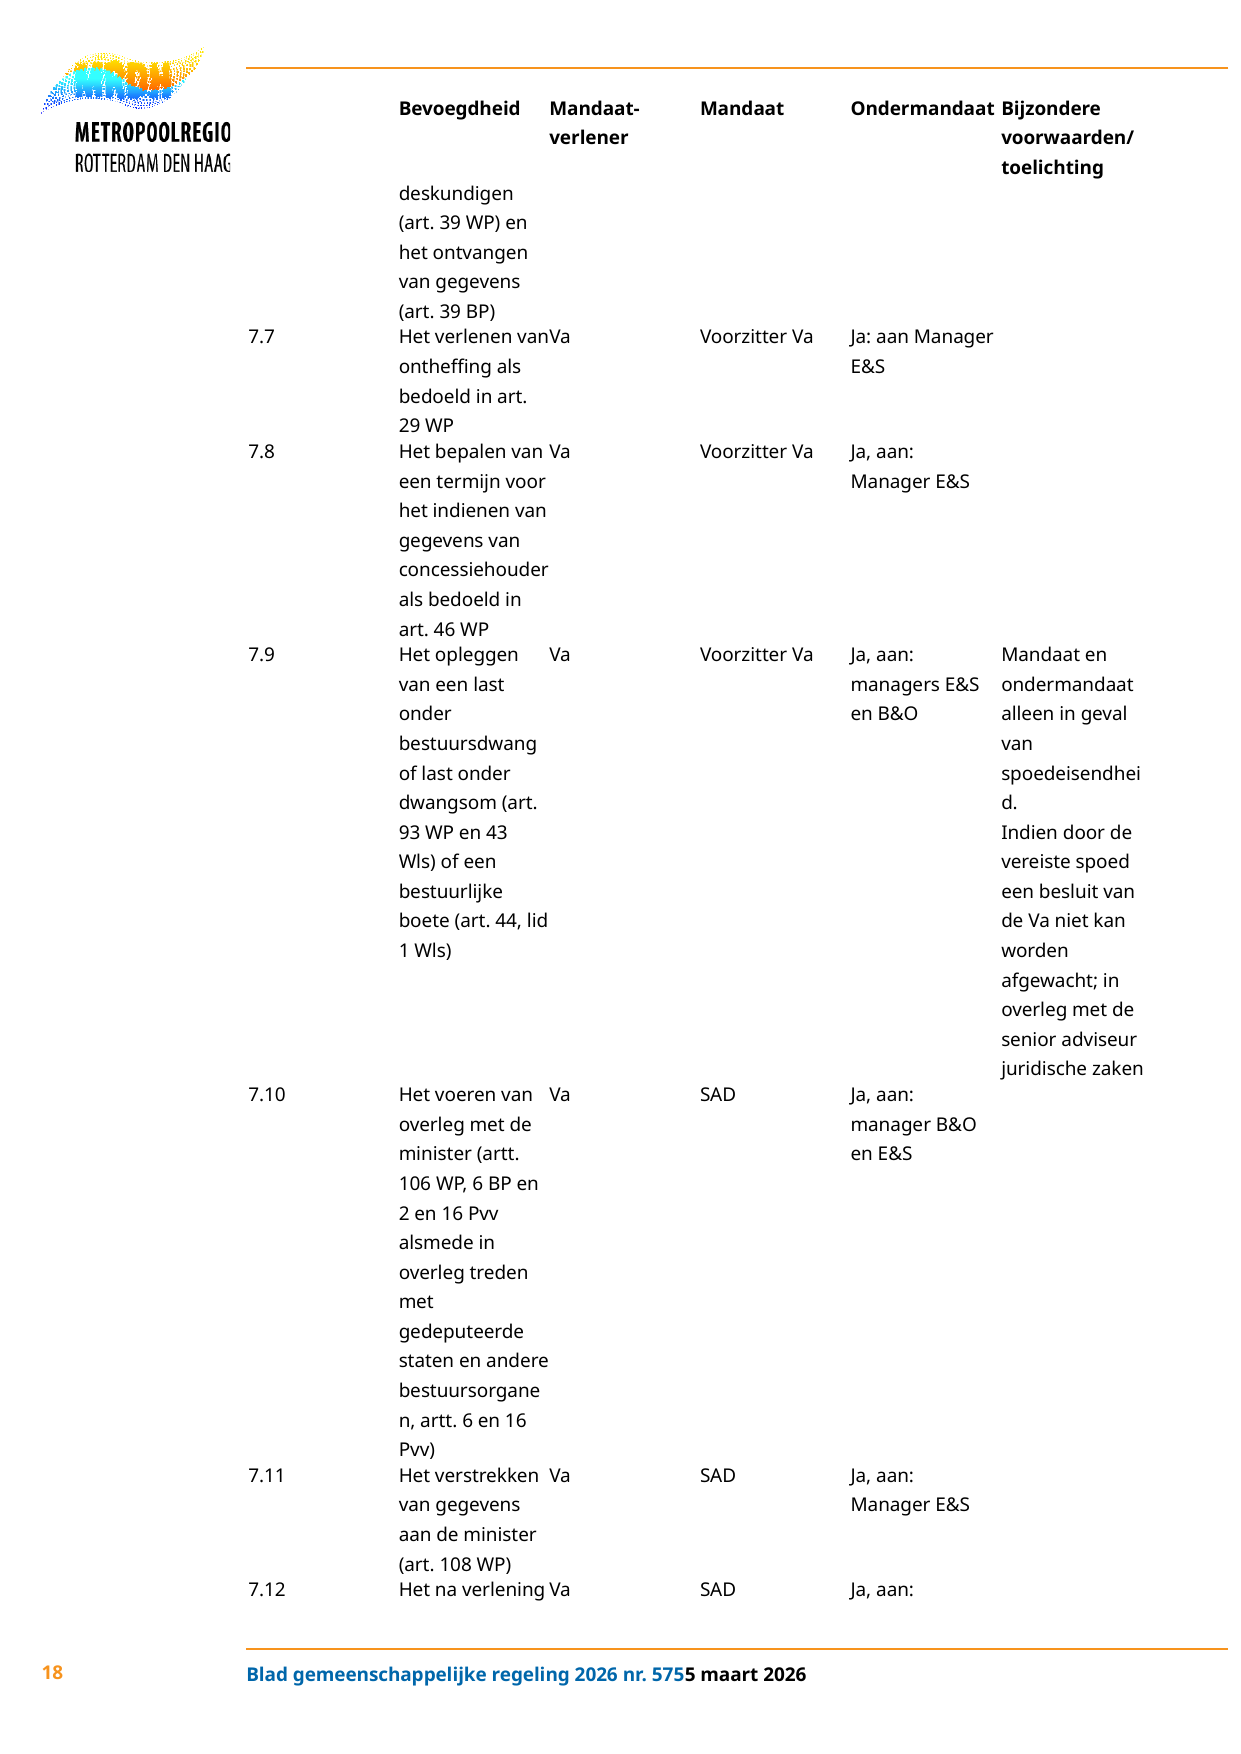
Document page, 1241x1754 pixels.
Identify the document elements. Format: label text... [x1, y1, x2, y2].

table_cell [1001, 324, 1152, 438]
table_cell Voorzitter Va [700, 641, 850, 1081]
table_header Mandaat [700, 95, 850, 180]
table_header [248, 95, 398, 180]
table_cell Ja, aan: manager B&O en E&S [850, 1081, 1001, 1462]
table_cell Va [549, 1462, 700, 1577]
table_cell 7.11 [248, 1462, 398, 1577]
table_cell [1001, 438, 1152, 641]
table_cell [1001, 1462, 1152, 1577]
table_cell Va [549, 641, 700, 1081]
table_cell [549, 180, 700, 324]
table_cell Het verlenen van ontheffing als bedoeld in art. 29 WP [399, 324, 549, 438]
table_header Mandaat- verlener [549, 95, 700, 180]
table_cell Va [549, 438, 700, 641]
table_cell 7.10 [248, 1081, 398, 1462]
table_cell 7.12 [248, 1577, 398, 1602]
table_cell Het na verlening [399, 1577, 549, 1602]
table_cell Ja, aan: Manager E&S [850, 1462, 1001, 1577]
table_cell [1001, 1081, 1152, 1462]
table_cell 7.7 [248, 324, 398, 438]
table_cell Het verstrekken van gegevens aan de minister (art. 108 WP) [399, 1462, 549, 1577]
table_cell 7.8 [248, 438, 398, 641]
table_cell Mandaat en ondermandaat alleen in geval van spoedeisendheid. Indien door de vereiste spoed een besluit van de Va niet kan worden afgewacht; in overleg met de senior adviseur juridische zaken [1001, 641, 1152, 1081]
table_cell Het bepalen van een termijn voor het indienen van gegevens van concessiehouder als bedoeld in art. 46 WP [399, 438, 549, 641]
table_header Bijzondere voorwaarden/ toelichting [1001, 95, 1152, 180]
table_cell Ja, aan: managers E&S en B&O [850, 641, 1001, 1081]
table_cell SAD [700, 1081, 850, 1462]
table_cell [248, 180, 398, 324]
table_cell Va [549, 324, 700, 438]
table_cell [700, 180, 850, 324]
table_cell Voorzitter Va [700, 438, 850, 641]
table_cell Het voeren van overleg met de minister (artt. 106 WP, 6 BP en 2 en 16 Pvv alsmede in overleg treden met gedeputeerde staten en andere bestuursorganen, artt. 6 en 16 Pvv) [399, 1081, 549, 1462]
table_cell deskundigen (art. 39 WP) en het ontvangen van gegevens (art. 39 BP) [399, 180, 549, 324]
table_cell [1001, 180, 1152, 324]
table_cell Voorzitter Va [700, 324, 850, 438]
picture [41, 47, 231, 172]
table_cell Ja, aan: Manager E&S [850, 438, 1001, 641]
table_cell Ja, aan: [850, 1577, 1001, 1602]
table_cell SAD [700, 1577, 850, 1602]
table_cell Ja: aan Manager E&S [850, 324, 1001, 438]
table_cell 7.9 [248, 641, 398, 1081]
table_cell SAD [700, 1462, 850, 1577]
table_cell [1001, 1577, 1152, 1602]
table_header Bevoegdheid [399, 95, 549, 180]
table_cell Het opleggen van een last onder bestuursdwang of last onder dwangsom (art. 93 WP en 43 Wls) of een bestuurlijke boete (art. 44, lid 1 Wls) [399, 641, 549, 1081]
table_header Ondermandaat [850, 95, 1001, 180]
table_cell Va [549, 1577, 700, 1602]
table_cell [850, 180, 1001, 324]
table_cell Va [549, 1081, 700, 1462]
